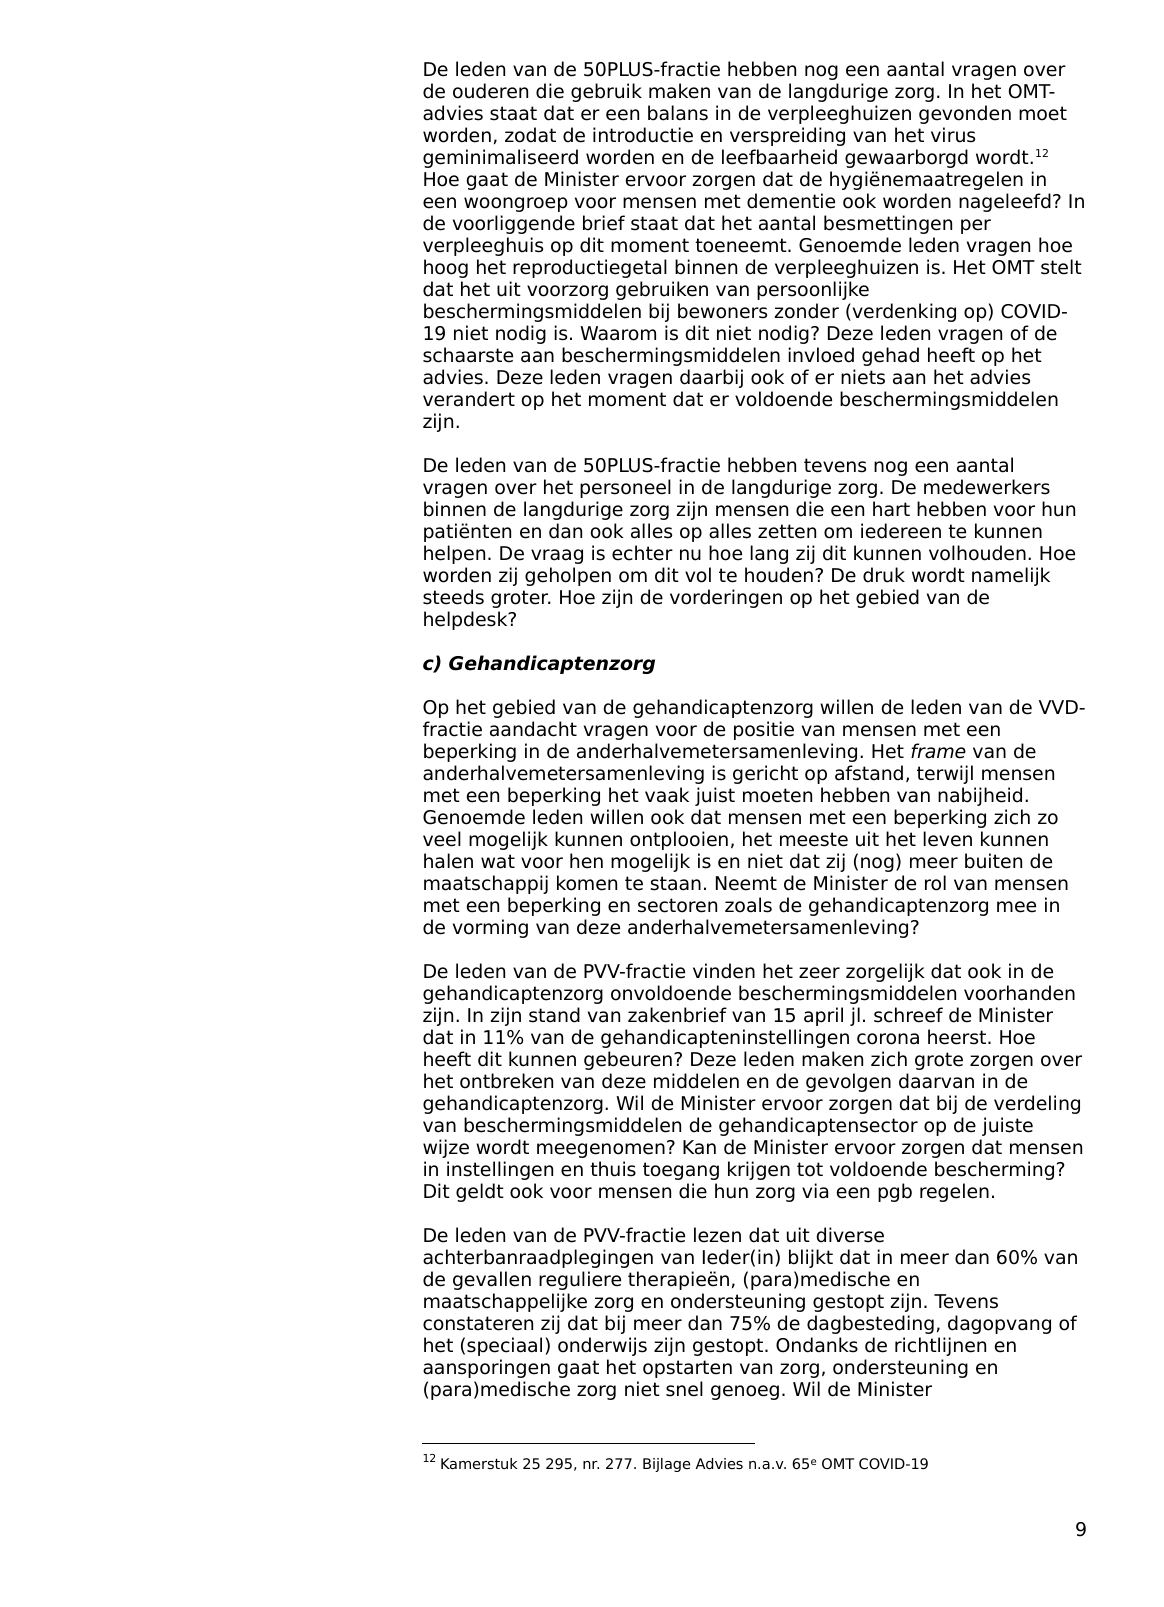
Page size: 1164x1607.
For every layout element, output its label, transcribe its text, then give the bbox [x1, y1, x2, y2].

text Kamerstuk 25 295, nr. 277. Bijlage Advies n.a.v. 65e OMT COVID-19 [422, 1452, 1087, 1474]
text De leden van de 50PLUS-fractie hebben tevens nog een aantal vragen over het personeel in de langdurige zorg. De medewerkers binnen de langdurige zorg zijn mensen die een hart hebben voor hun patiënten en dan ook alles op alles zetten om iedereen te kunnen helpen. De vraag is echter nu hoe lang zij dit kunnen volhouden. Hoe worden zij geholpen om dit vol te houden? De druk wordt namelijk steeds groter. Hoe zijn de vorderingen op het gebied van de helpdesk? [422, 455, 1087, 631]
text De leden van de 50PLUS-fractie hebben nog een aantal vragen over de ouderen die gebruik maken van de langdurige zorg. In het OMT-advies staat dat er een balans in de verpleeghuizen gevonden moet worden, zodat de introductie en verspreiding van het virus geminimaliseerd worden en de leefbaarheid gewaarborgd wordt. Hoe gaat de Minister ervoor zorgen dat de hygiënemaatregelen in een woongroep voor mensen met dementie ook worden nageleefd? In de voorliggende brief staat dat het aantal besmettingen per verpleeghuis op dit moment toeneemt. Genoemde leden vragen hoe hoog het reproductiegetal binnen de verpleeghuizen is. Het OMT stelt dat het uit voorzorg gebruiken van persoonlijke beschermingsmiddelen bij bewoners zonder (verdenking op) COVID-19 niet nodig is. Waarom is dit niet nodig? Deze leden vragen of de schaarste aan beschermingsmiddelen invloed gehad heeft op het advies. Deze leden vragen daarbij ook of er niets aan het advies verandert op het moment dat er voldoende beschermingsmiddelen zijn. [422, 59, 1087, 433]
text Op het gebied van de gehandicaptenzorg willen de leden van de VVD-fractie aandacht vragen voor de positie van mensen met een beperking in de anderhalvemetersamenleving. Het frame van de anderhalvemetersamenleving is gericht op afstand, terwijl mensen met een beperking het vaak juist moeten hebben van nabijheid. Genoemde leden willen ook dat mensen met een beperking zich zo veel mogelijk kunnen ontplooien, het meeste uit het leven kunnen halen wat voor hen mogelijk is en niet dat zij (nog) meer buiten de maatschappij komen te staan. Neemt de Minister de rol van mensen met een beperking en sectoren zoals de gehandicaptenzorg mee in de vorming van deze anderhalvemetersamenleving? [422, 697, 1087, 939]
text De leden van de PVV-fractie vinden het zeer zorgelijk dat ook in de gehandicaptenzorg onvoldoende beschermingsmiddelen voorhanden zijn. In zijn stand van zakenbrief van 15 april jl. schreef de Minister dat in 11% van de gehandicapteninstellingen corona heerst. Hoe heeft dit kunnen gebeuren? Deze leden maken zich grote zorgen over het ontbreken van deze middelen en de gevolgen daarvan in de gehandicaptenzorg. Wil de Minister ervoor zorgen dat bij de verdeling van beschermingsmiddelen de gehandicaptensector op de juiste wijze wordt meegenomen? Kan de Minister ervoor zorgen dat mensen in instellingen en thuis toegang krijgen tot voldoende bescherming? Dit geldt ook voor mensen die hun zorg via een pgb regelen. [422, 961, 1087, 1203]
subtitle c) Gehandicaptenzorg [422, 653, 1087, 675]
text De leden van de PVV-fractie lezen dat uit diverse achterbanraadplegingen van Ieder(in) blijkt dat in meer dan 60% van de gevallen reguliere therapieën, (para)medische en maatschappelijke zorg en ondersteuning gestopt zijn. Tevens constateren zij dat bij meer dan 75% de dagbesteding, dagopvang of het (speciaal) onderwijs zijn gestopt. Ondanks de richtlijnen en aansporingen gaat het opstarten van zorg, ondersteuning en (para)medische zorg niet snel genoeg. Wil de Minister [422, 1225, 1087, 1401]
